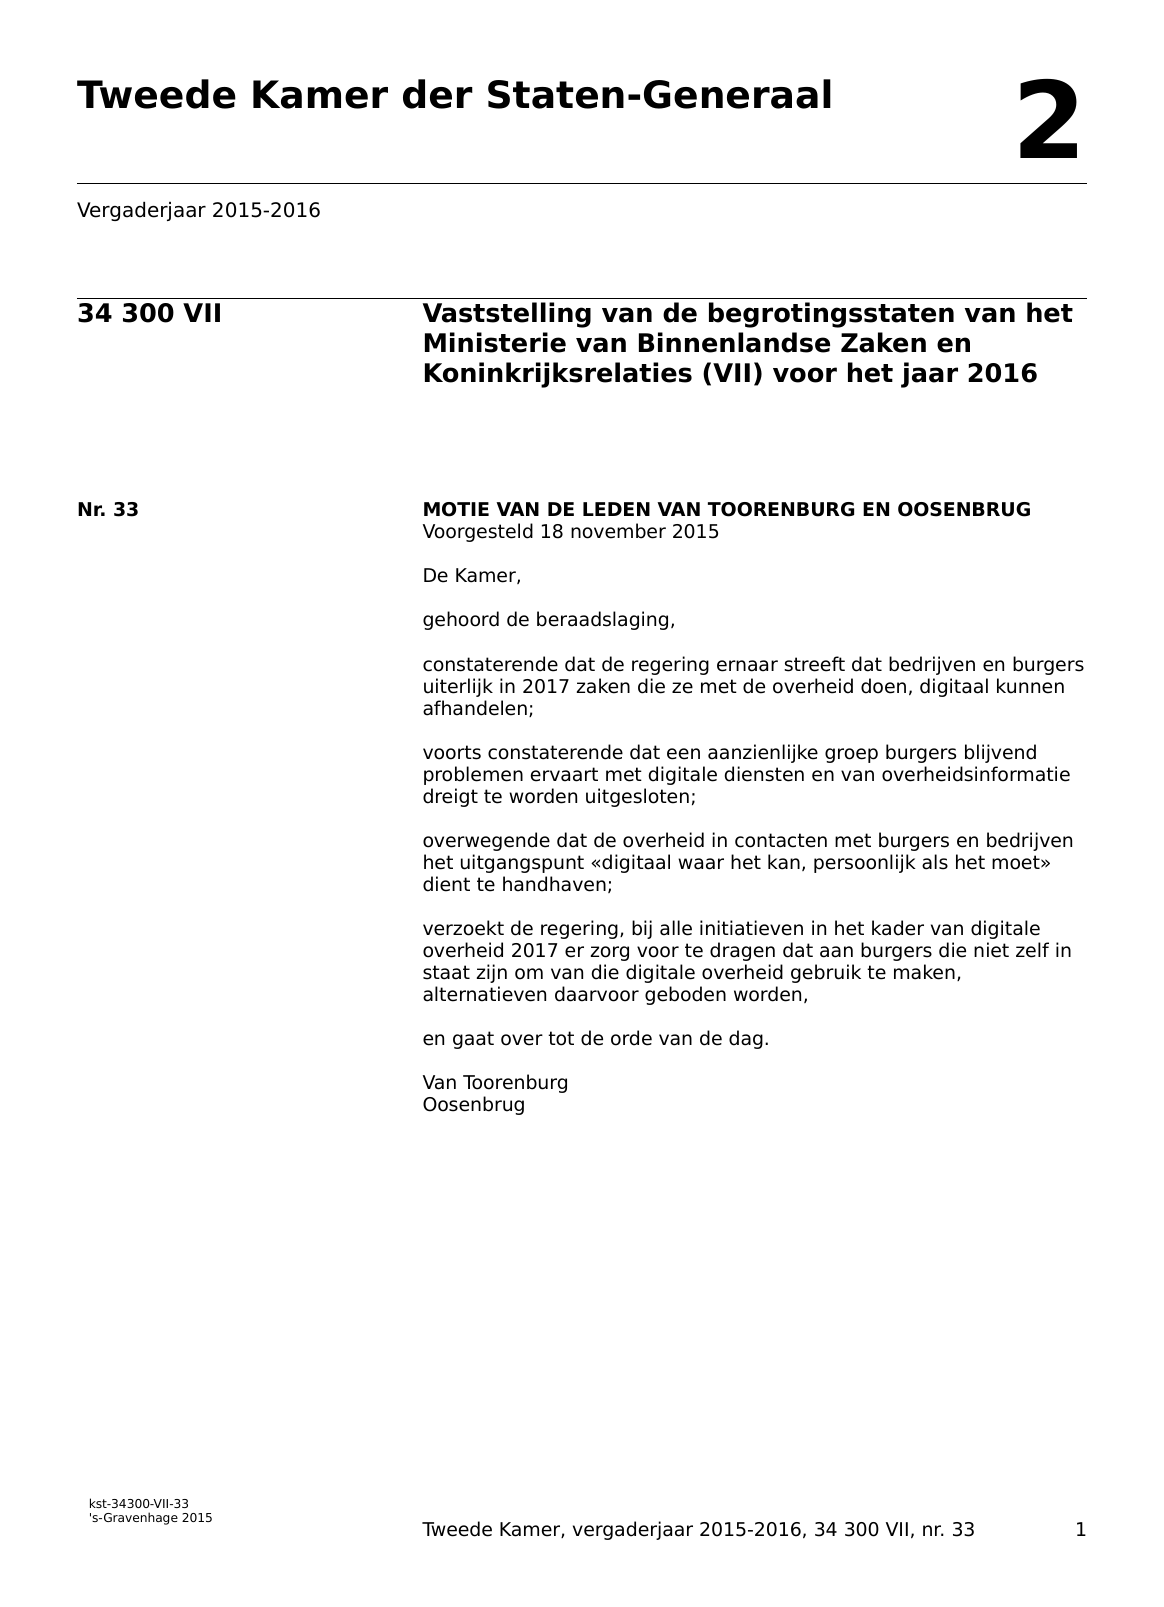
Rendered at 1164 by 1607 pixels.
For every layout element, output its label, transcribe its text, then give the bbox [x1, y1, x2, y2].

text 's-Gravenhage 2015 [88, 1511, 323, 1525]
text constaterende dat de regering ernaar streeft dat bedrijven en burgers uiterlijk in 2017 zaken die ze met de overheid doen, digitaal kunnen afhandelen; [422, 653, 1087, 719]
table_header 2 [886, 59, 1087, 183]
text en gaat over tot de orde van de dag. [422, 1028, 1087, 1050]
table_header Tweede Kamer der Staten-Generaal [77, 59, 886, 183]
table_cell Vergaderjaar 2015-2016 [77, 184, 1087, 298]
text gehoord de beraadslaging, [422, 609, 1087, 631]
text voorts constaterende dat een aanzienlijke groep burgers blijvend problemen ervaart met digitale diensten en van overheidsinformatie dreigt te worden uitgesloten; [422, 742, 1087, 808]
subtitle Nr. 33 MOTIE VAN DE LEDEN VAN TOORENBURG EN OOSENBRUG [77, 499, 1087, 521]
text Voorgesteld 18 november 2015 [422, 521, 1087, 543]
subtitle 34 300 VII Vaststelling van de begrotingsstaten van het Ministerie van Binnenlandse Zaken en Koninkrijksrelaties (VII) voor het jaar 2016 [77, 299, 1087, 388]
text De Kamer, [422, 565, 1087, 587]
text Van Toorenburg [422, 1072, 1087, 1094]
text kst-34300-VII-33 [88, 1497, 323, 1511]
text verzoekt de regering, bij alle initiatieven in het kader van digitale overheid 2017 er zorg voor te dragen dat aan burgers die niet zelf in staat zijn om van die digitale overheid gebruik te maken, alternatieven daarvoor geboden worden, [422, 918, 1087, 1006]
text overwegende dat de overheid in contacten met burgers en bedrijven het uitgangspunt «digitaal waar het kan, persoonlijk als het moet» dient te handhaven; [422, 830, 1087, 896]
text Oosenbrug [422, 1094, 1087, 1116]
